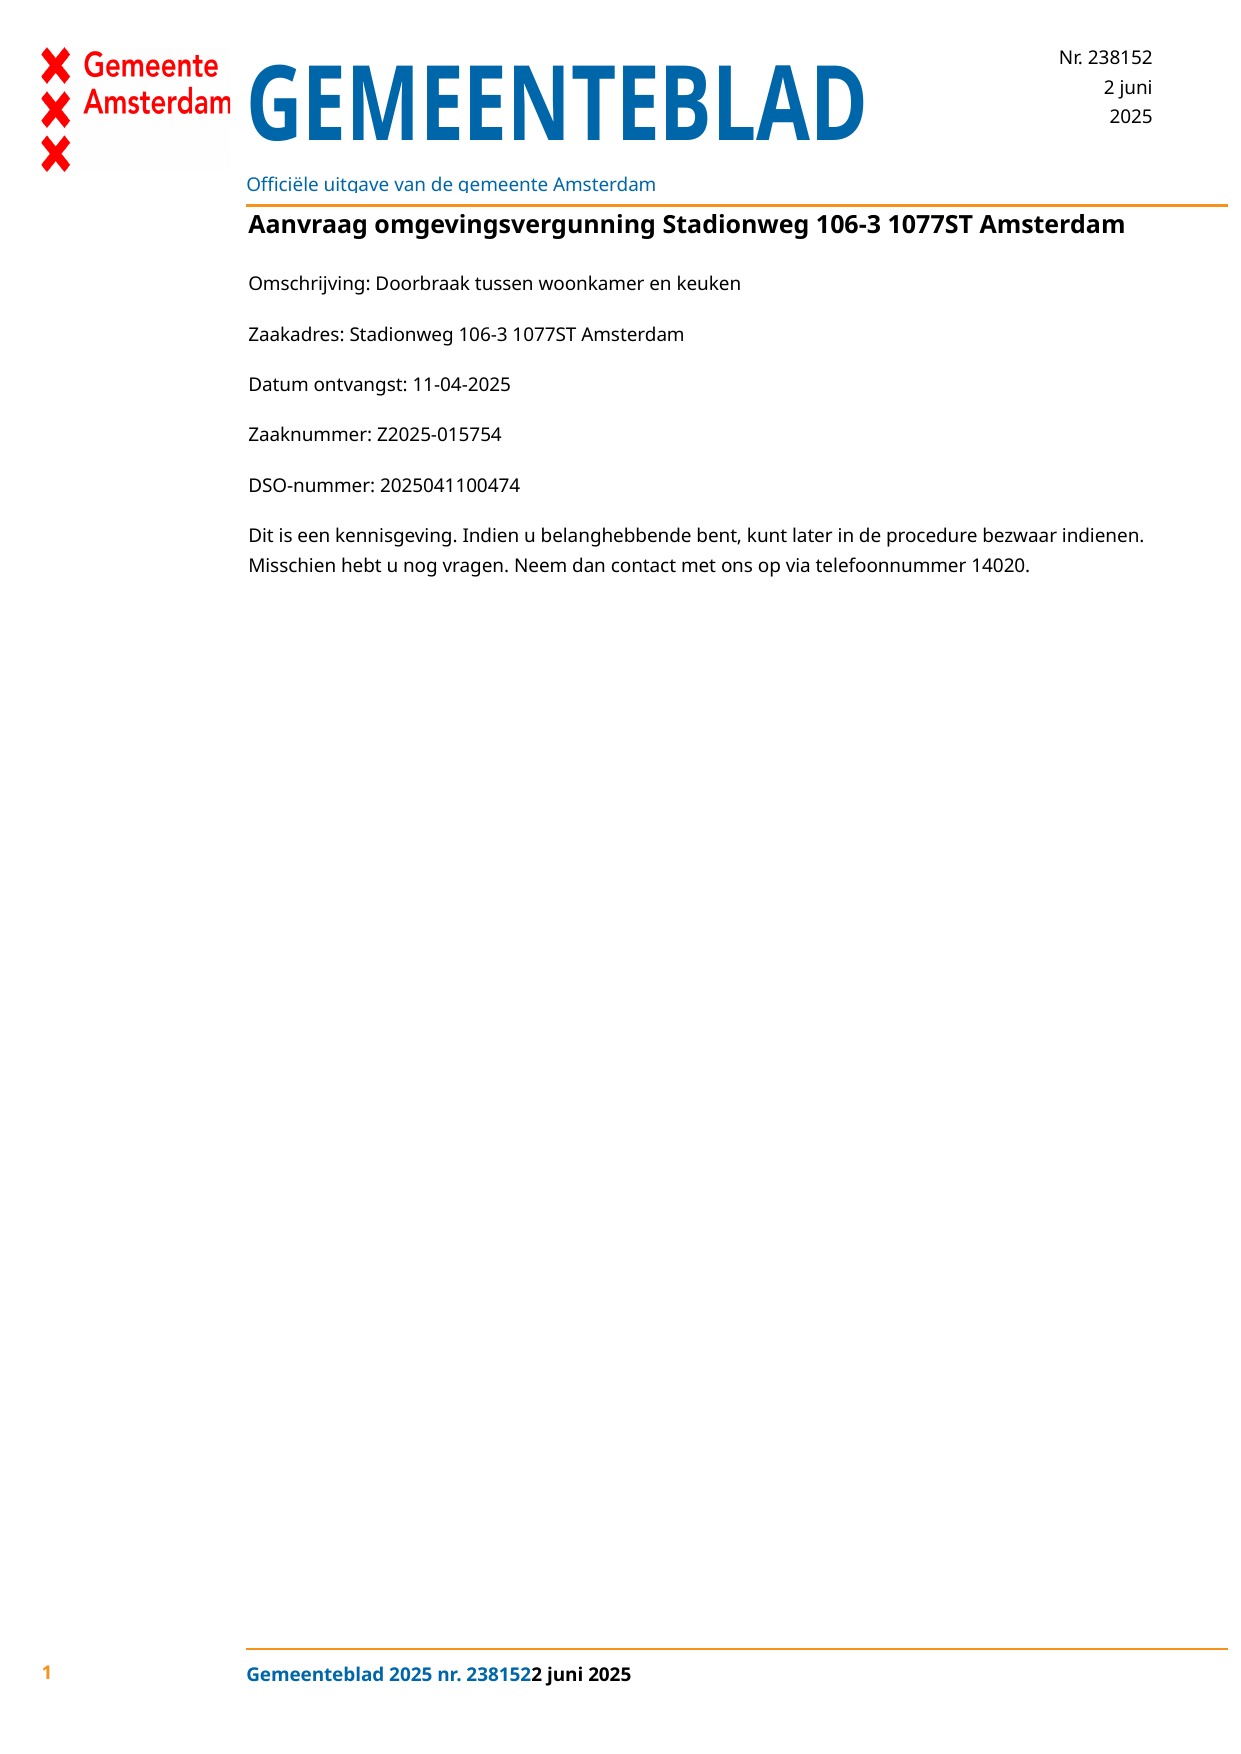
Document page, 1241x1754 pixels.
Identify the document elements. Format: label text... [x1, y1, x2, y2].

text Zaaknummer: Z2025-015754 [248, 422, 1152, 447]
text Datum ontvangst: 11-04-2025 [248, 371, 1152, 397]
picture [41, 47, 231, 172]
text Zaakadres: Stadionweg 106-3 1077ST Amsterdam [248, 321, 1152, 346]
text DSO-nummer: 2025041100474 [248, 472, 1152, 498]
text Omschrijving: Doorbraak tussen woonkamer en keuken [248, 270, 1152, 296]
text Aanvraag omgevingsvergunning Stadionweg 106-3 1077ST Amsterdam [248, 207, 1152, 241]
text Dit is een kennisgeving. Indien u belanghebbende bent, kunt later in de procedure bezwaar indienen. Misschien hebt u nog vragen. Neem dan contact met ons op via telefoonnummer 14020. [248, 522, 1152, 578]
